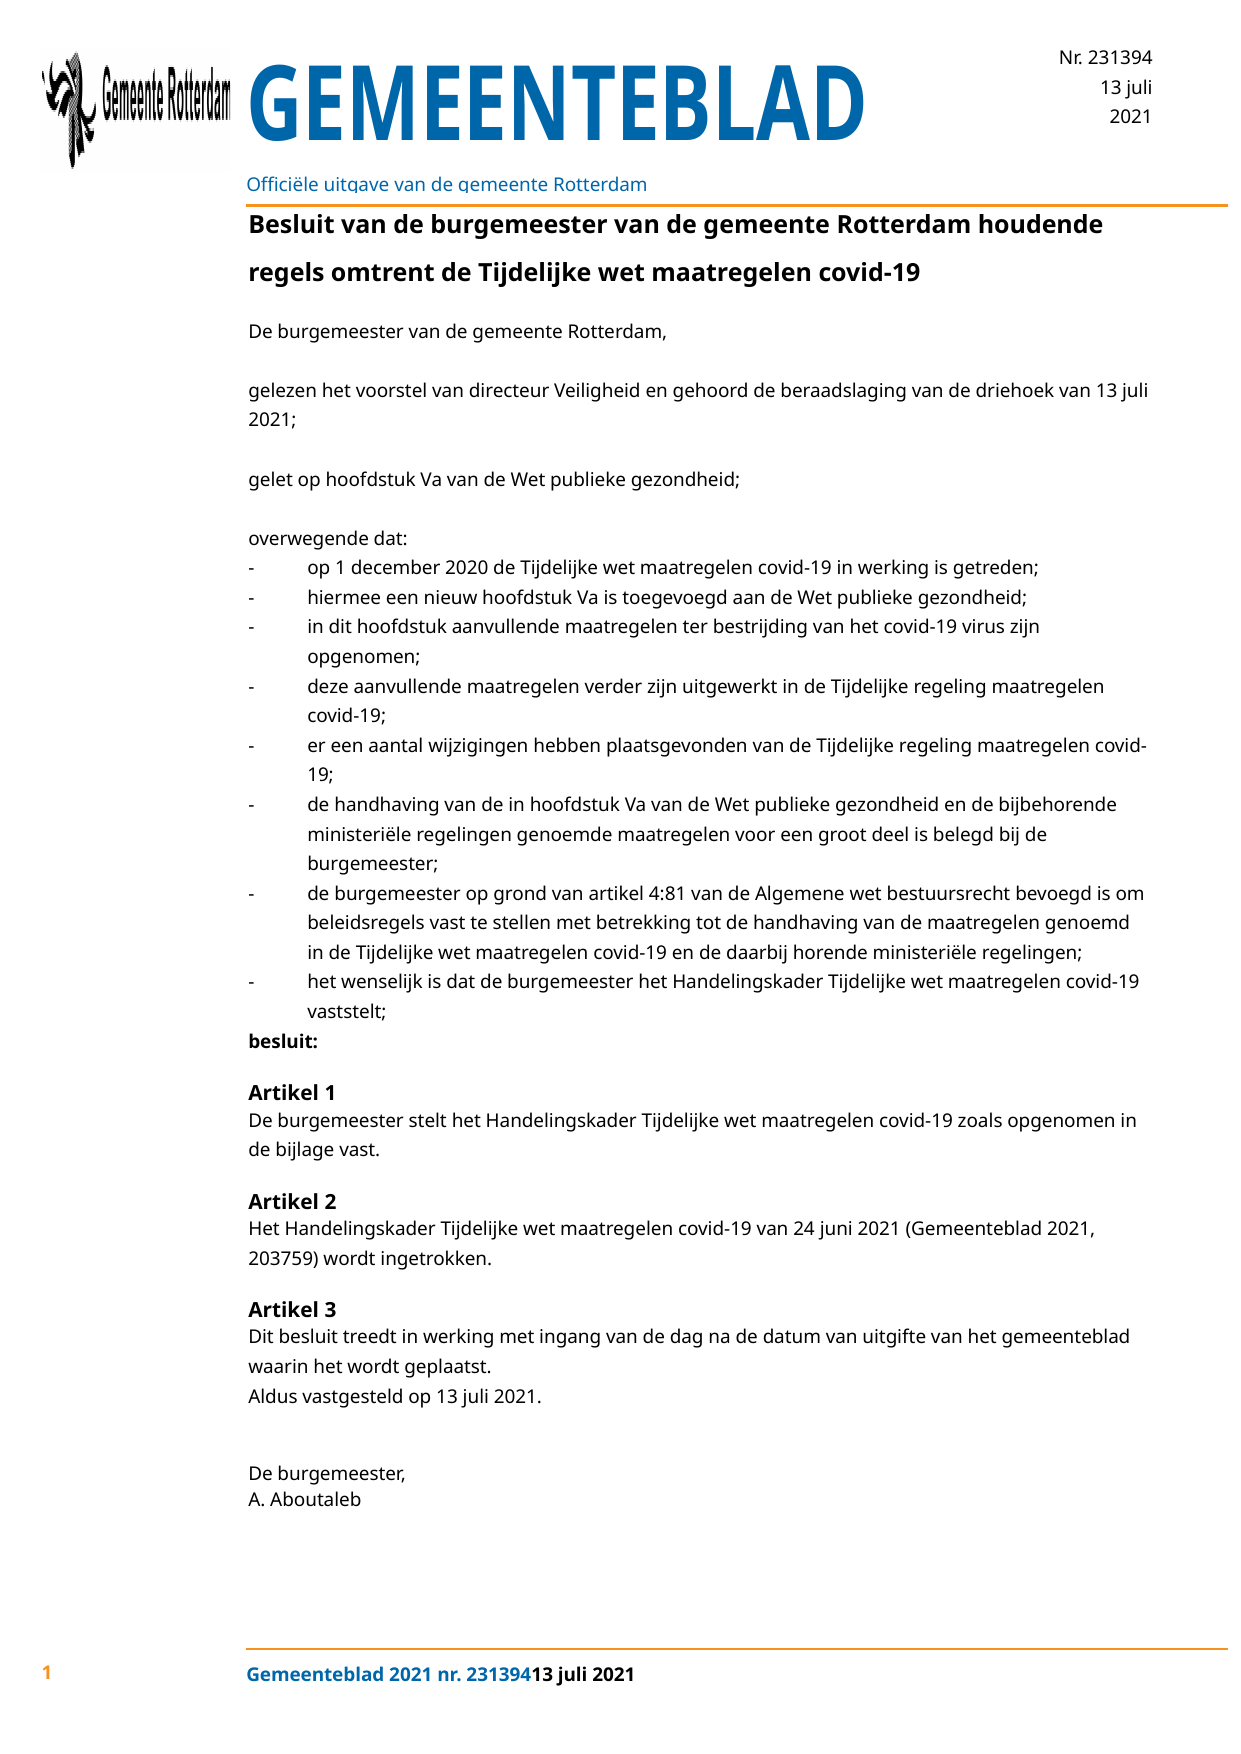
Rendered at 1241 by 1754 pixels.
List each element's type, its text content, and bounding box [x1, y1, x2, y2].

text Het Handelingskader Tijdelijke wet maatregelen covid-19 van 24 juni 2021 (Gemeenteblad 2021, 203759) wordt ingetrokken. [248, 1215, 1152, 1271]
list de burgemeester op grond van artikel 4:81 van de Algemene wet bestuursrecht bevoegd is om beleidsregels vast te stellen met betrekking tot de handhaving van de maatregelen genoemd in de Tijdelijke wet maatregelen covid-19 en de daarbij horende ministeriële regelingen; [248, 880, 1152, 965]
list de handhaving van de in hoofdstuk Va van de Wet publieke gezondheid en de bijbehorende ministeriële regelingen genoemde maatregelen voor een groot deel is belegd bij de burgemeester; [248, 791, 1152, 876]
text Aldus vastgesteld op 13 juli 2021. [248, 1383, 1152, 1408]
list het wenselijk is dat de burgemeester het Handelingskader Tijdelijke wet maatregelen covid-19 vaststelt; [248, 969, 1152, 1024]
list op 1 december 2020 de Tijdelijke wet maatregelen covid-19 in werking is getreden; [248, 554, 1152, 580]
list deze aanvullende maatregelen verder zijn uitgewerkt in de Tijdelijke regeling maatregelen covid-19; [248, 673, 1152, 728]
list in dit hoofdstuk aanvullende maatregelen ter bestrijding van het covid-19 virus zijn opgenomen; [248, 614, 1152, 669]
list hiermee een nieuw hoofdstuk Va is toegevoegd aan de Wet publieke gezondheid; [248, 584, 1152, 610]
text Artikel 3 [248, 1295, 1152, 1324]
list er een aantal wijzigingen hebben plaatsgevonden van de Tijdelijke regeling maatregelen covid-19; [248, 732, 1152, 787]
text De burgemeester stelt het Handelingskader Tijdelijke wet maatregelen covid-19 zoals opgenomen in de bijlage vast. [248, 1107, 1152, 1162]
text besluit: [248, 1028, 1152, 1054]
text gelet op hoofdstuk Va van de Wet publieke gezondheid; [248, 466, 1152, 492]
text De burgemeester van de gemeente Rotterdam, [248, 318, 1152, 344]
text Dit besluit treedt in werking met ingang van de dag na de datum van uitgifte van het gemeenteblad waarin het wordt geplaatst. [248, 1324, 1152, 1379]
text A. Aboutaleb [248, 1486, 1152, 1511]
text De burgemeester, [248, 1460, 1152, 1486]
text gelezen het voorstel van directeur Veiligheid en gehoord de beraadslaging van de driehoek van 13 juli 2021; [248, 377, 1152, 432]
text overwegende dat: [248, 525, 1152, 551]
picture [41, 47, 231, 172]
text Artikel 2 [248, 1187, 1152, 1215]
text Besluit van de burgemeester van de gemeente Rotterdam houdende regels omtrent de Tijdelijke wet maatregelen covid-19 [248, 207, 1152, 288]
text Artikel 1 [248, 1078, 1152, 1107]
